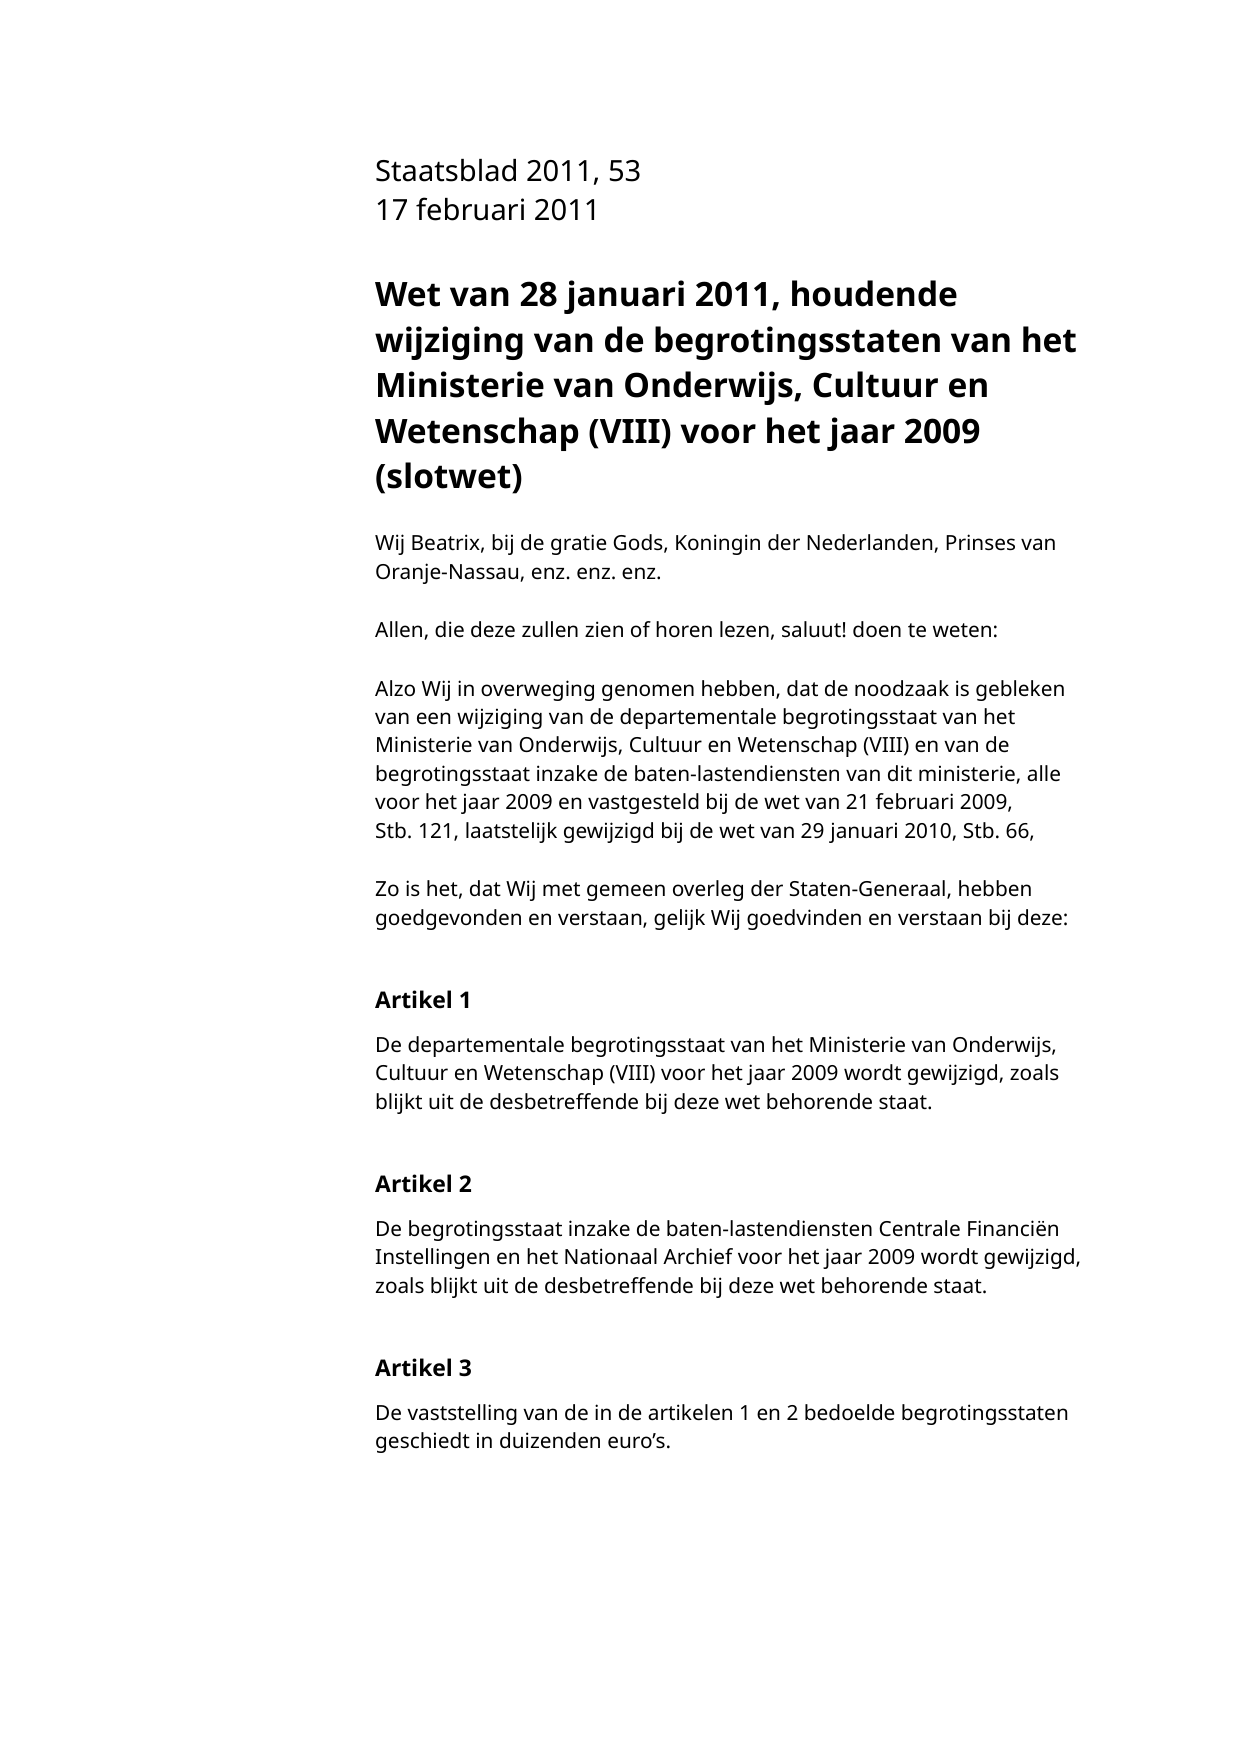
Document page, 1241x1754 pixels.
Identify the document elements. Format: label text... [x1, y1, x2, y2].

text Zo is het, dat Wij met gemeen overleg der Staten-Generaal, hebben goedgevonden en verstaan, gelijk Wij goedvinden en verstaan bij deze: [375, 874, 1090, 931]
text De vaststelling van de in de artikelen 1 en 2 bedoelde begrotingsstaten geschiedt in duizenden euro’s. [375, 1398, 1090, 1455]
subtitle Wet van 28 januari 2011, houdende wijziging van de begrotingsstaten van het Ministerie van Onderwijs, Cultuur en Wetenschap (VIII) voor het jaar 2009 (slotwet) [375, 271, 1090, 498]
text 17 februari 2011 [375, 190, 1090, 229]
subtitle Artikel 2 [375, 1168, 1090, 1199]
subtitle Artikel 1 [375, 984, 1090, 1015]
text Allen, die deze zullen zien of horen lezen, saluut! doen te weten: [375, 615, 1090, 644]
text Wij Beatrix, bij de gratie Gods, Koningin der Nederlanden, Prinses van Oranje-Nassau, enz. enz. enz. [375, 528, 1090, 585]
text Alzo Wij in overweging genomen hebben, dat de noodzaak is gebleken van een wijziging van de departementale begrotingsstaat van het Ministerie van Onderwijs, Cultuur en Wetenschap (VIII) en van de begrotingsstaat inzake de baten-lastendiensten van dit ministerie, alle voor het jaar 2009 en vastgesteld bij de wet van 21 februari 2009, Stb. 121, laatstelijk gewijzigd bij de wet van 29 januari 2010, Stb. 66, [375, 674, 1090, 844]
subtitle Artikel 3 [375, 1352, 1090, 1383]
text Staatsblad 2011, 53 [375, 150, 1090, 190]
text De begrotingsstaat inzake de baten-lastendiensten Centrale Financiën Instellingen en het Nationaal Archief voor het jaar 2009 wordt gewijzigd, zoals blijkt uit de desbetreffende bij deze wet behorende staat. [375, 1214, 1090, 1299]
text De departementale begrotingsstaat van het Ministerie van Onderwijs, Cultuur en Wetenschap (VIII) voor het jaar 2009 wordt gewijzigd, zoals blijkt uit de desbetreffende bij deze wet behorende staat. [375, 1030, 1090, 1115]
